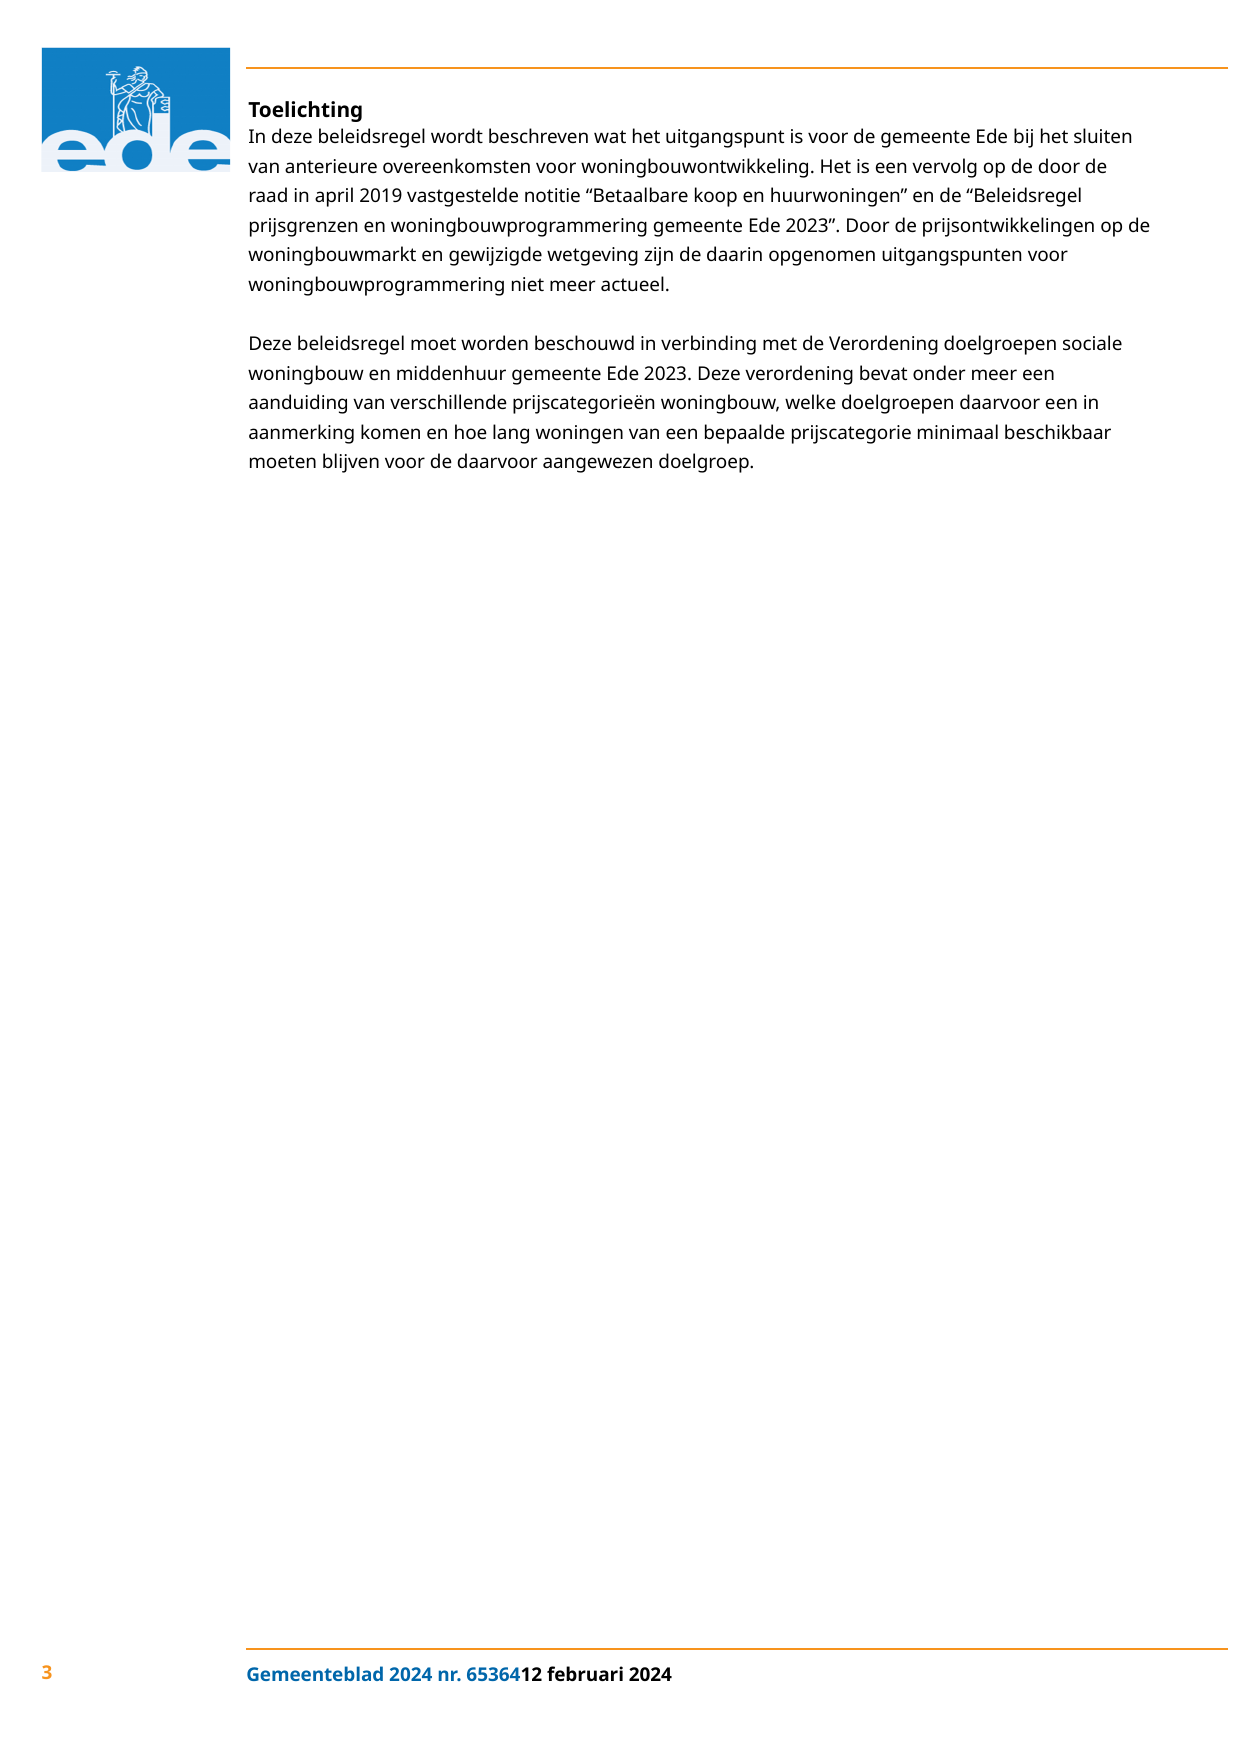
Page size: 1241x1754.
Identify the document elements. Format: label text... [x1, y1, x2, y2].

text Toelichting [248, 95, 1152, 123]
text Deze beleidsregel moet worden beschouwd in verbinding met de Verordening doelgroepen sociale woningbouw en middenhuur gemeente Ede 2023. Deze verordening bevat onder meer een aanduiding van verschillende prijscategorieën woningbouw, welke doelgroepen daarvoor een in aanmerking komen en hoe lang woningen van een bepaalde prijscategorie minimaal beschikbaar moeten blijven voor de daarvoor aangewezen doelgroep. [248, 330, 1152, 474]
text In deze beleidsregel wordt beschreven wat het uitgangspunt is voor de gemeente Ede bij het sluiten van anterieure overeenkomsten voor woningbouwontwikkeling. Het is een vervolg op de door de raad in april 2019 vastgestelde notitie “Betaalbare koop en huurwoningen” en de “Beleidsregel prijsgrenzen en woningbouwprogrammering gemeente Ede 2023”. Door de prijsontwikkelingen op de woningbouwmarkt en gewijzigde wetgeving zijn de daarin opgenomen uitgangspunten voor woningbouwprogrammering niet meer actueel. [248, 123, 1152, 297]
picture [41, 47, 231, 172]
